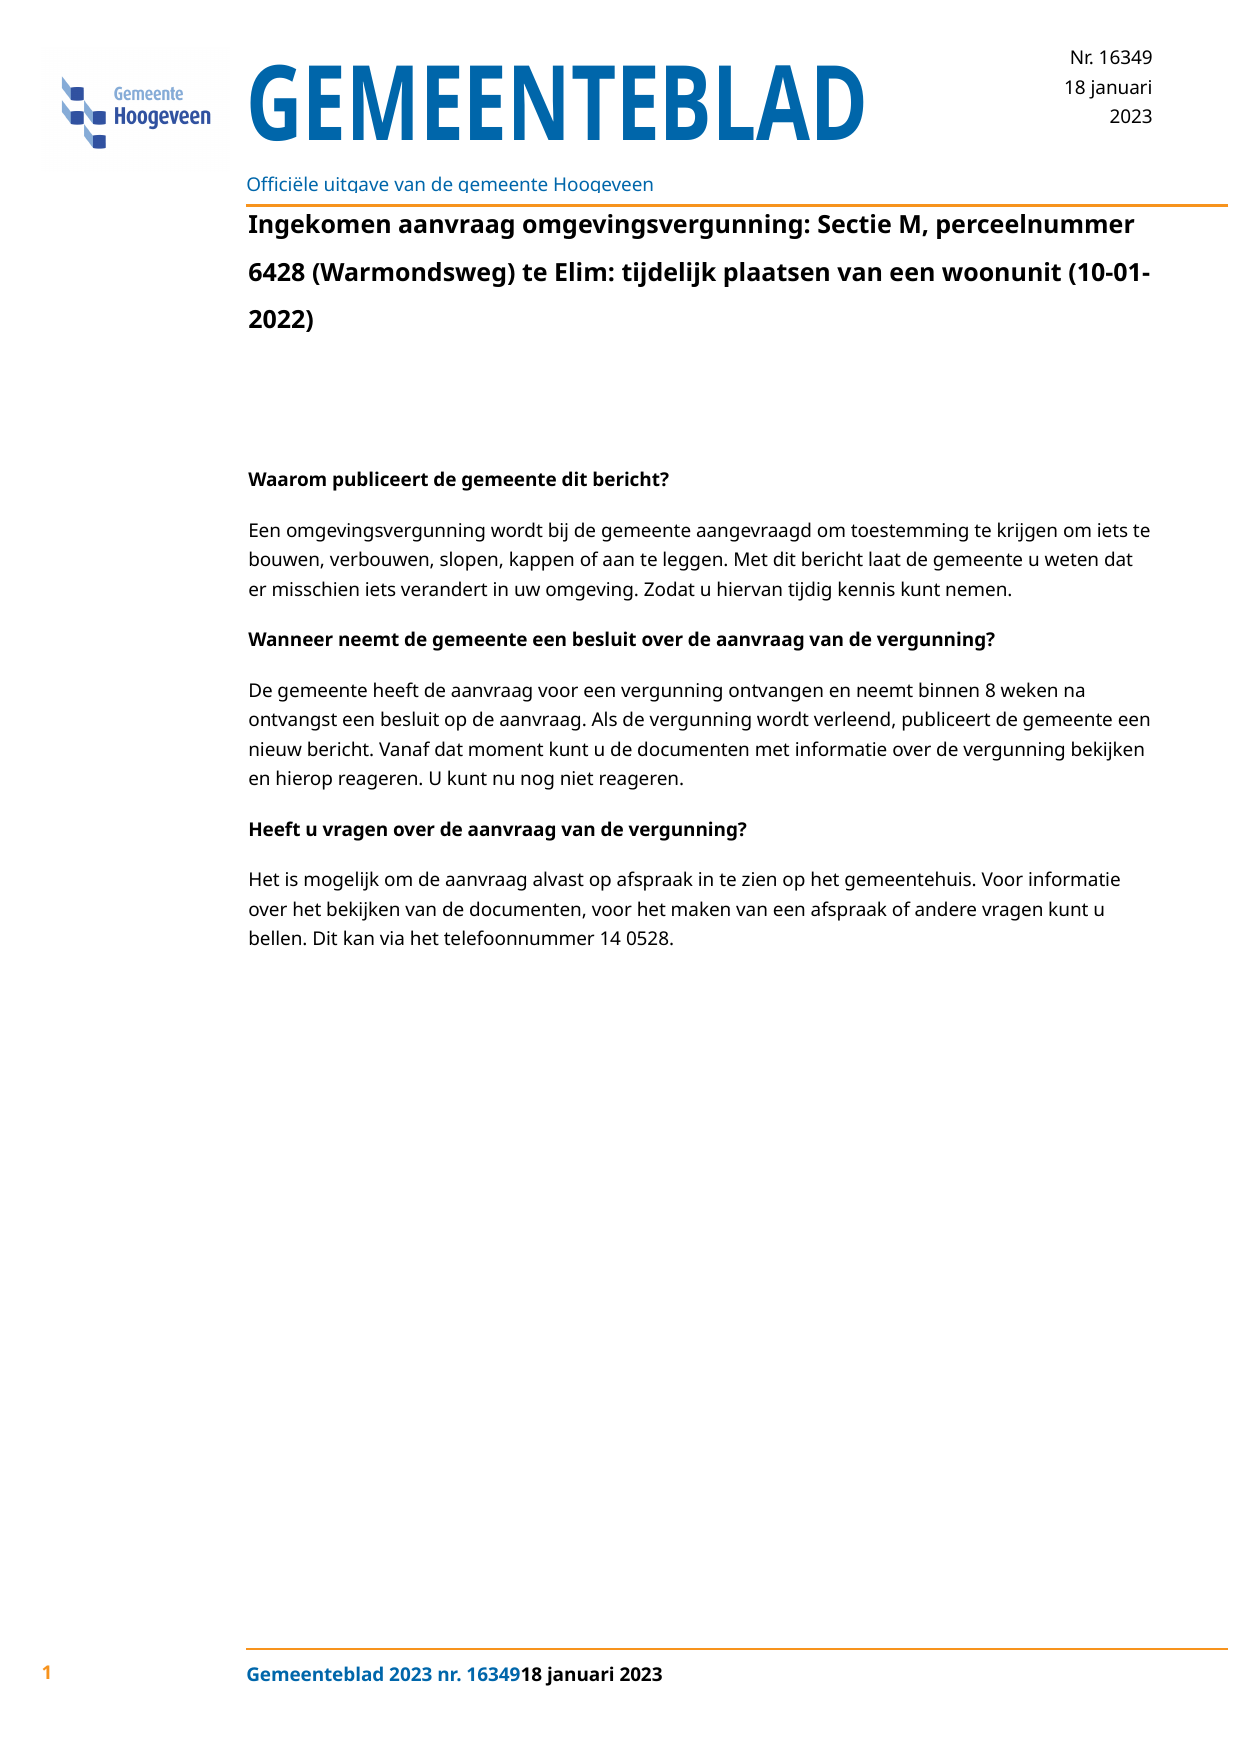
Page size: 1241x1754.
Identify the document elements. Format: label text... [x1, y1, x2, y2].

text Het is mogelijk om de aanvraag alvast op afspraak in te zien op het gemeentehuis. Voor informatie over het bekijken van de documenten, voor het maken van een afspraak of andere vragen kunt u bellen. Dit kan via het telefoonnummer 14 0528. [248, 866, 1152, 951]
picture [41, 47, 231, 172]
text Waarom publiceert de gemeente dit bericht? [248, 466, 1152, 492]
text Heeft u vragen over de aanvraag van de vergunning? [248, 816, 1152, 842]
text Wanneer neemt de gemeente een besluit over de aanvraag van de vergunning? [248, 626, 1152, 652]
text Ingekomen aanvraag omgevingsvergunning: Sectie M, perceelnummer 6428 (Warmondsweg) te Elim: tijdelijk plaatsen van een woonunit (10-01-2022) [248, 207, 1152, 336]
text Een omgevingsvergunning wordt bij de gemeente aangevraagd om toestemming te krijgen om iets te bouwen, verbouwen, slopen, kappen of aan te leggen. Met dit bericht laat de gemeente u weten dat er misschien iets verandert in uw omgeving. Zodat u hiervan tijdig kennis kunt nemen. [248, 517, 1152, 602]
text De gemeente heeft de aanvraag voor een vergunning ontvangen en neemt binnen 8 weken na ontvangst een besluit op de aanvraag. Als de vergunning wordt verleend, publiceert de gemeente een nieuw bericht. Vanaf dat moment kunt u de documenten met informatie over de vergunning bekijken en hierop reageren. U kunt nu nog niet reageren. [248, 677, 1152, 791]
